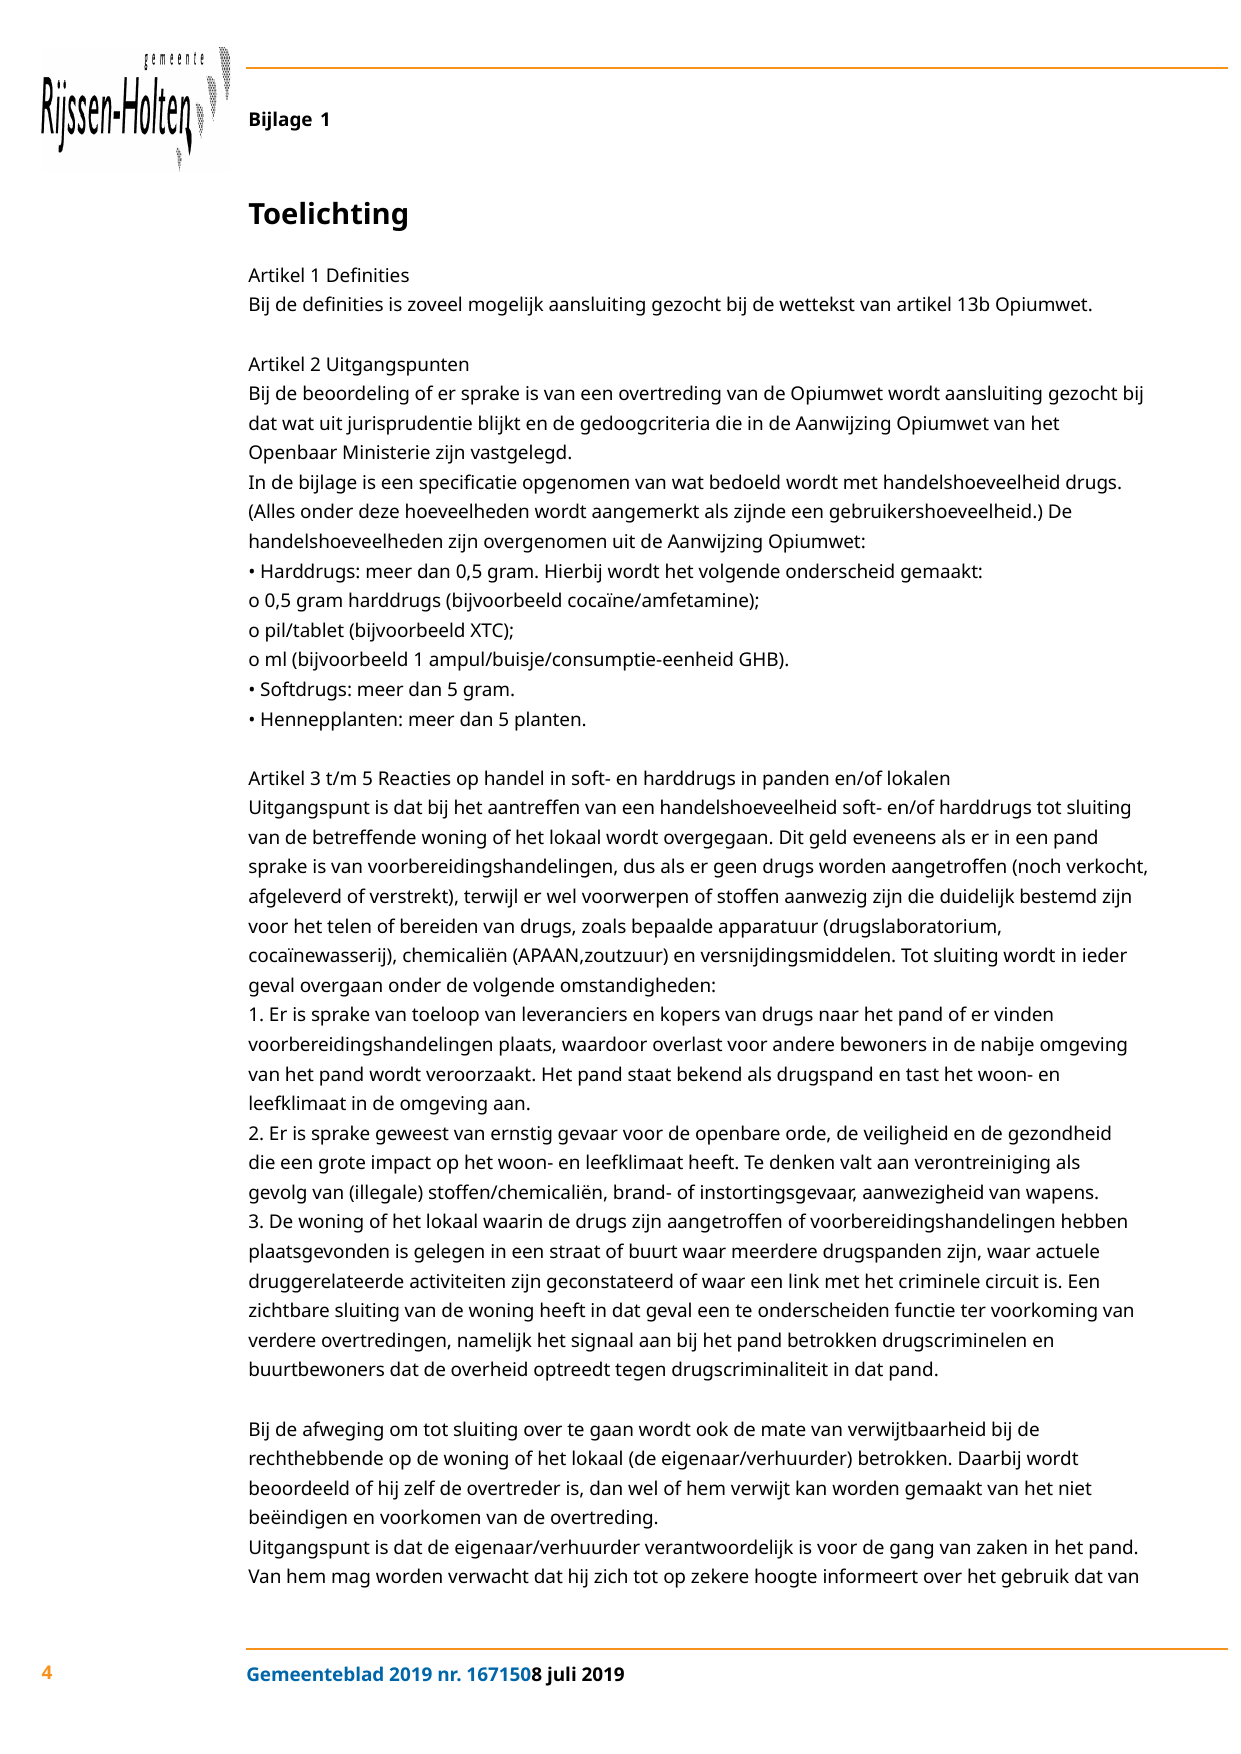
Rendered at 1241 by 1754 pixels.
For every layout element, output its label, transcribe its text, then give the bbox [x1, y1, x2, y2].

text o ml (bijvoorbeeld 1 ampul/buisje/consumptie-eenheid GHB). [248, 647, 1152, 672]
text In de bijlage is een specificatie opgenomen van wat bedoeld wordt met handelshoeveelheid drugs.(Alles onder deze hoeveelheden wordt aangemerkt als zijnde een gebruikershoeveelheid.) De handelshoeveelheden zijn overgenomen uit de Aanwijzing Opiumwet: [248, 469, 1152, 554]
text 3. De woning of het lokaal waarin de drugs zijn aangetroffen of voorbereidingshandelingen hebben [248, 1209, 1152, 1234]
text 2. Er is sprake geweest van ernstig gevaar voor de openbare orde, de veiligheid en de gezondheid [248, 1120, 1152, 1146]
text Toelichting [248, 193, 1152, 233]
text • Softdrugs: meer dan 5 gram. [248, 676, 1152, 702]
text Artikel 3 t/m 5 Reacties op handel in soft- en harddrugs in panden en/of lokalen [248, 765, 1152, 791]
text voorbereidingshandelingen plaats, waardoor overlast voor andere bewoners in de nabije omgeving [248, 1031, 1152, 1057]
text die een grote impact op het woon- en leefklimaat heeft. Te denken valt aan verontreiniging als [248, 1149, 1152, 1175]
text Uitgangspunt is dat de eigenaar/verhuurder verantwoordelijk is voor de gang van zaken in het pand. Van hem mag worden verwacht dat hij zich tot op zekere hoogte informeert over het gebruik dat van [248, 1534, 1152, 1589]
text o pil/tablet (bijvoorbeeld XTC); [248, 617, 1152, 643]
text leefklimaat in de omgeving aan. [248, 1090, 1152, 1116]
text Bij de definities is zoveel mogelijk aansluiting gezocht bij de wettekst van artikel 13b Opiumwet. [248, 292, 1152, 317]
text van het pand wordt veroorzaakt. Het pand staat bekend als drugspand en tast het woon- en [248, 1061, 1152, 1087]
text Bij de beoordeling of er sprake is van een overtreding van de Opiumwet wordt aansluiting gezocht bij dat wat uit jurisprudentie blijkt en de gedoogcriteria die in de Aanwijzing Opiumwet van het Openbaar Ministerie zijn vastgelegd. [248, 380, 1152, 465]
text Bij de afweging om tot sluiting over te gaan wordt ook de mate van verwijtbaarheid bij de rechthebbende op de woning of het lokaal (de eigenaar/verhuurder) betrokken. Daarbij wordt beoordeeld of hij zelf de overtreder is, dan wel of hem verwijt kan worden gemaakt van het niet beëindigen en voorkomen van de overtreding. [248, 1416, 1152, 1530]
text • Hennepplanten: meer dan 5 planten. [248, 706, 1152, 732]
picture [41, 47, 231, 172]
text Uitgangspunt is dat bij het aantreffen van een handelshoeveelheid soft- en/of harddrugs tot sluiting van de betreffende woning of het lokaal wordt overgegaan. Dit geld eveneens als er in een pand sprake is van voorbereidingshandelingen, dus als er geen drugs worden aangetroffen (noch verkocht, afgeleverd of verstrekt), terwijl er wel voorwerpen of stoffen aanwezig zijn die duidelijk bestemd zijn voor het telen of bereiden van drugs, zoals bepaalde apparatuur (drugslaboratorium, cocaïnewasserij), chemicaliën (APAAN,zoutzuur) en versnijdingsmiddelen. Tot sluiting wordt in ieder geval overgaan onder de volgende omstandigheden: [248, 794, 1152, 998]
text Artikel 2 Uitgangspunten [248, 351, 1152, 377]
text Bijlage 1 [248, 95, 1152, 134]
text Artikel 1 Definities [248, 262, 1152, 288]
text 1. Er is sprake van toeloop van leveranciers en kopers van drugs naar het pand of er vinden [248, 1002, 1152, 1027]
text gevolg van (illegale) stoffen/chemicaliën, brand- of instortingsgevaar, aanwezigheid van wapens. [248, 1179, 1152, 1205]
text • Harddrugs: meer dan 0,5 gram. Hierbij wordt het volgende onderscheid gemaakt: [248, 558, 1152, 584]
text o 0,5 gram harddrugs (bijvoorbeeld cocaïne/amfetamine); [248, 587, 1152, 613]
text plaatsgevonden is gelegen in een straat of buurt waar meerdere drugspanden zijn, waar actuele druggerelateerde activiteiten zijn geconstateerd of waar een link met het criminele circuit is. Een zichtbare sluiting van de woning heeft in dat geval een te onderscheiden functie ter voorkoming van verdere overtredingen, namelijk het signaal aan bij het pand betrokken drugscriminelen en buurtbewoners dat de overheid optreedt tegen drugscriminaliteit in dat pand. [248, 1238, 1152, 1382]
